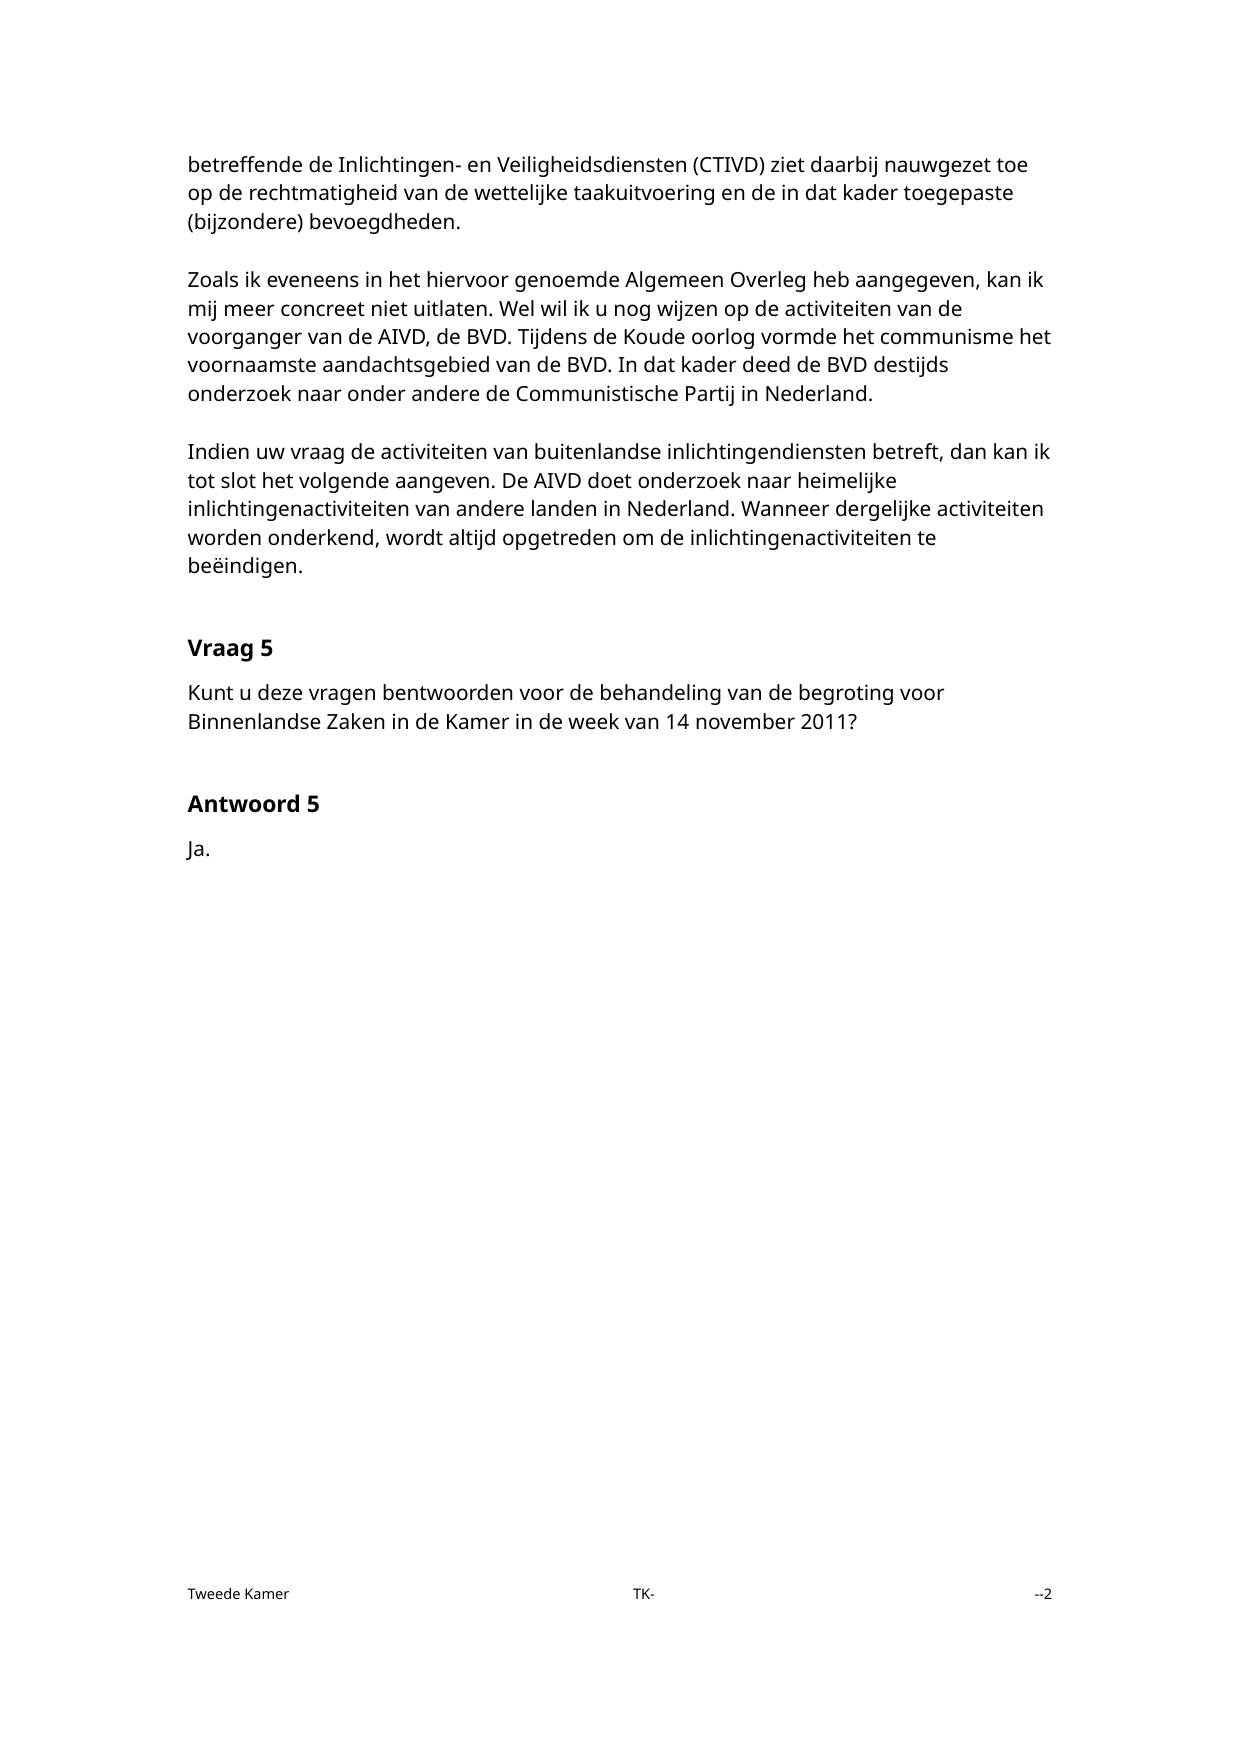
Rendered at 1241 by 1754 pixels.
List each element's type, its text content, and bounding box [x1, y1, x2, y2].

text Kunt u deze vragen bentwoorden voor de behandeling van de begroting voor Binnenlandse Zaken in de Kamer in de week van 14 november 2011? [187, 678, 1053, 735]
text Ja. [187, 834, 1053, 862]
subtitle Antwoord 5 [187, 788, 1053, 819]
text Indien uw vraag de activiteiten van buitenlandse inlichtingendiensten betreft, dan kan ik tot slot het volgende aangeven. De AIVD doet onderzoek naar heimelijke inlichtingenactiviteiten van andere landen in Nederland. Wanneer dergelijke activiteiten worden onderkend, wordt altijd opgetreden om de inlichtingenactiviteiten te beëindigen. [187, 437, 1053, 580]
text betreffende de Inlichtingen- en Veiligheidsdiensten (CTIVD) ziet daarbij nauwgezet toe op de rechtmatigheid van de wettelijke taakuitvoering en de in dat kader toegepaste (bijzondere) bevoegdheden. [187, 150, 1053, 235]
subtitle Vraag 5 [187, 632, 1053, 663]
text Zoals ik eveneens in het hiervoor genoemde Algemeen Overleg heb aangegeven, kan ik mij meer concreet niet uitlaten. Wel wil ik u nog wijzen op de activiteiten van de voorganger van de AIVD, de BVD. Tijdens de Koude oorlog vormde het communisme het voornaamste aandachtsgebied van de BVD. In dat kader deed de BVD destijds onderzoek naar onder andere de Communistische Partij in Nederland. [187, 265, 1053, 407]
